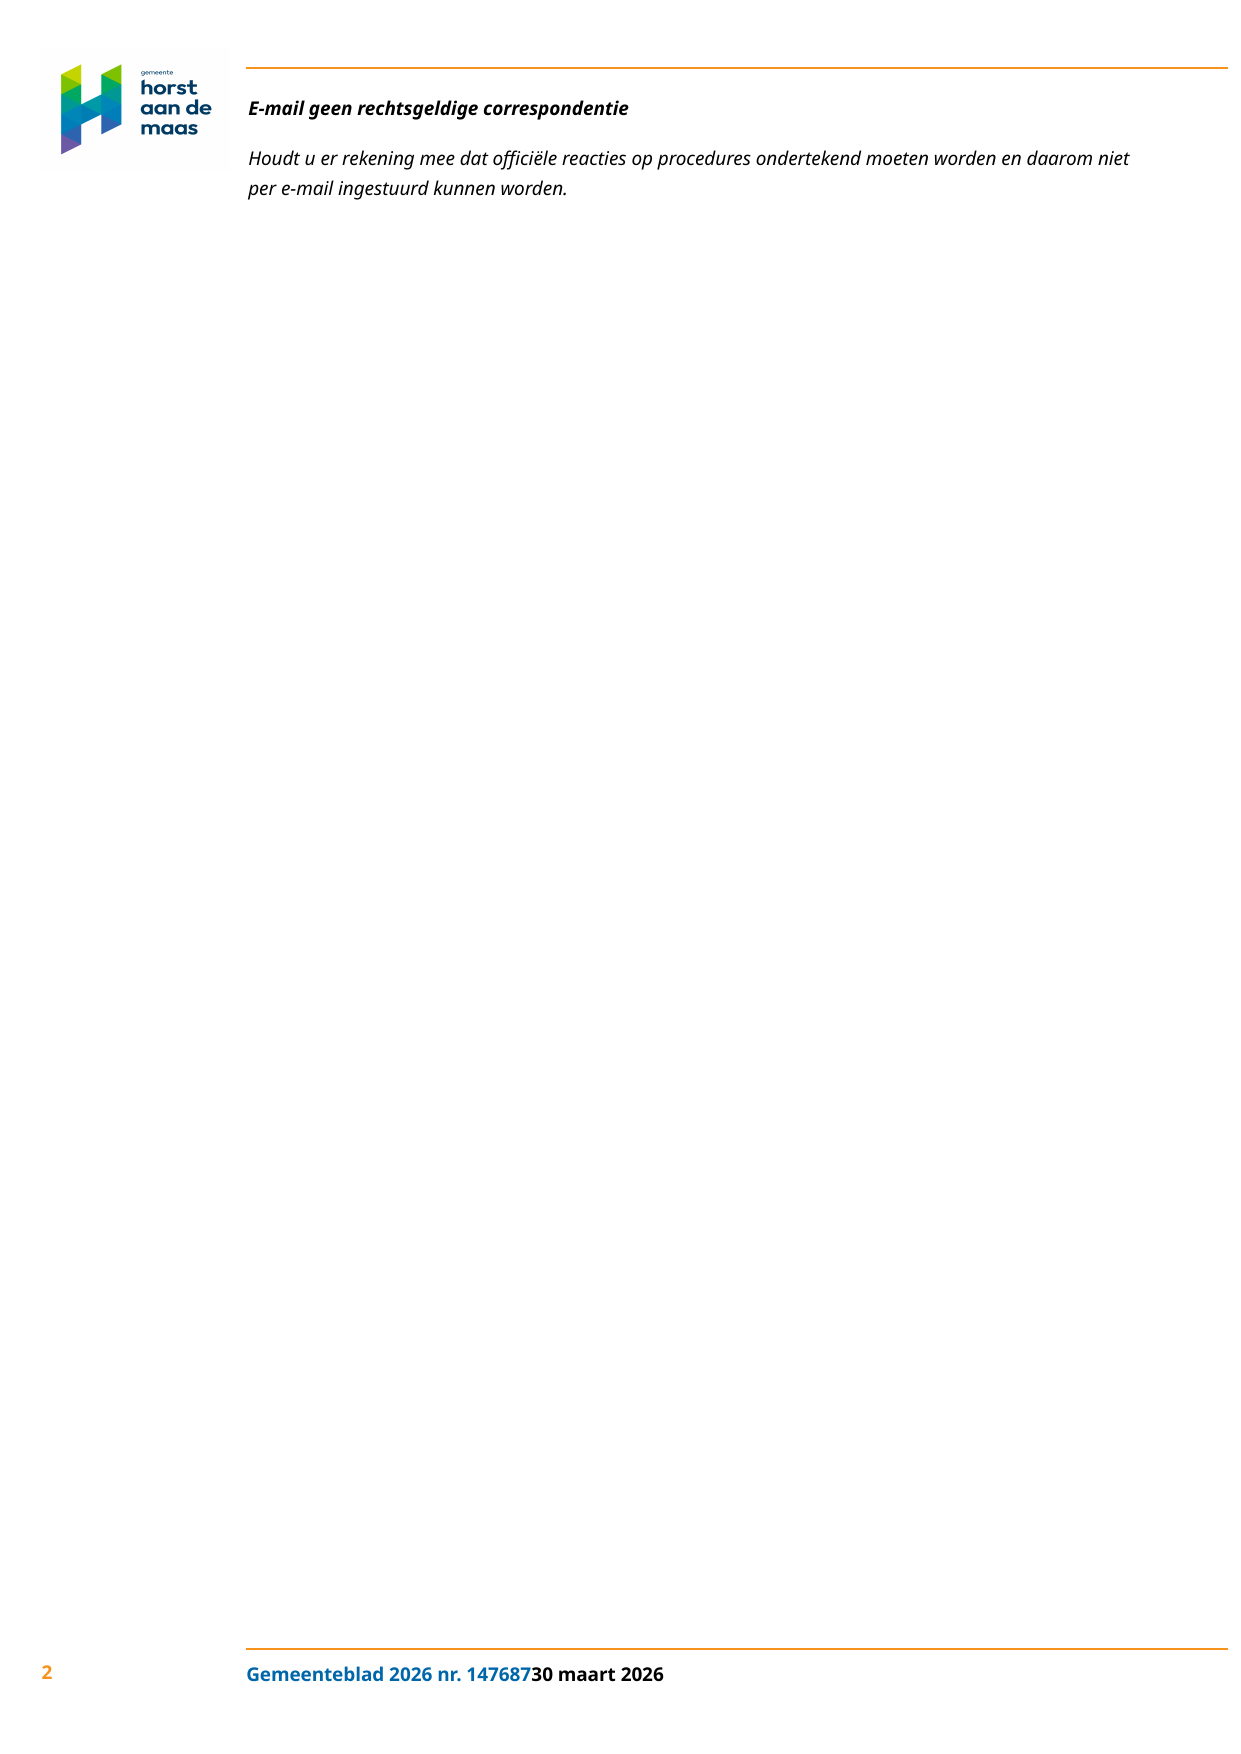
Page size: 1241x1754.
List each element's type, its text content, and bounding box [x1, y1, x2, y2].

picture [41, 47, 231, 172]
text Houdt u er rekening mee dat officiële reacties op procedures ondertekend moeten worden en daarom niet per e-mail ingestuurd kunnen worden. [248, 145, 1152, 201]
text E-mail geen rechtsgeldige correspondentie [248, 95, 1152, 121]
